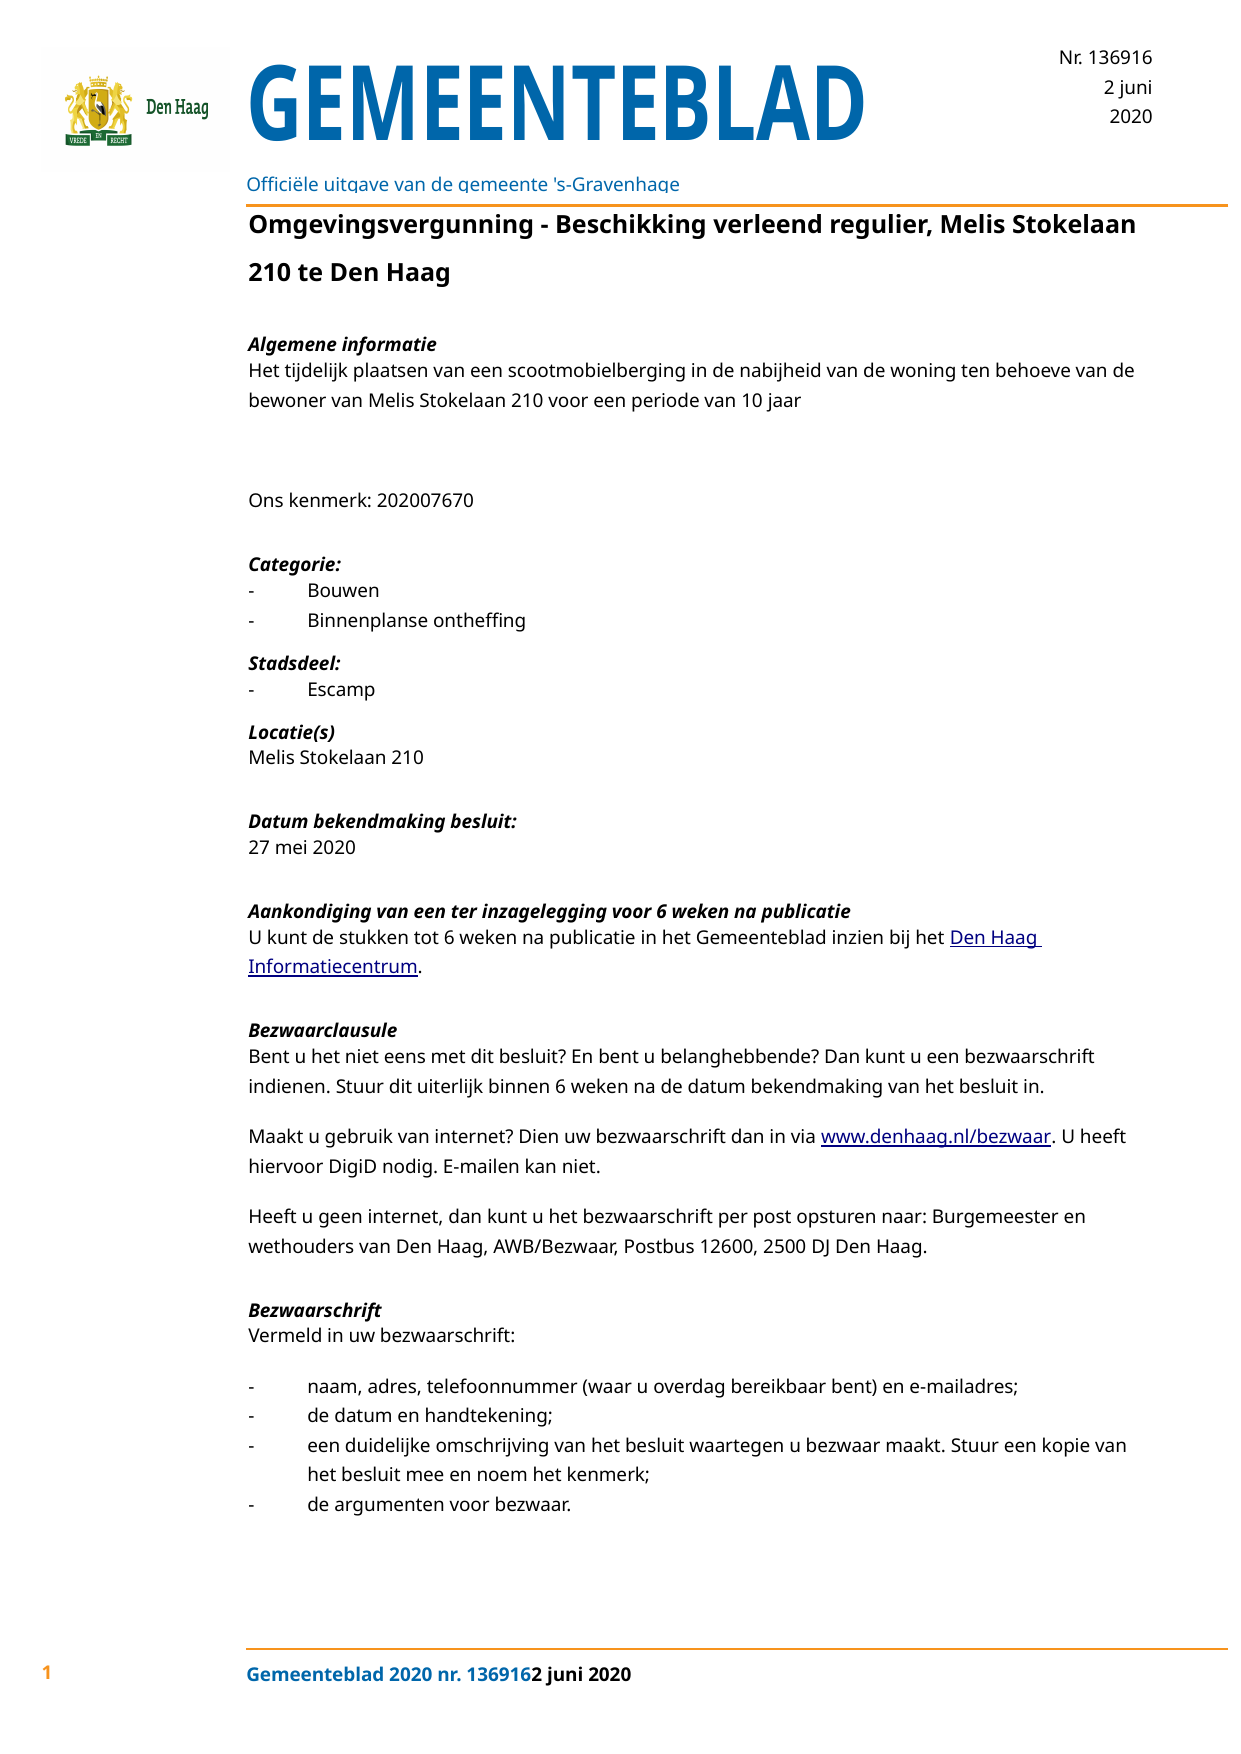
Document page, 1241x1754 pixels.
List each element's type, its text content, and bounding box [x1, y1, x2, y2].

text Omgevingsvergunning - Beschikking verleend regulier, Melis Stokelaan 210 te Den Haag [248, 207, 1152, 288]
list de argumenten voor bezwaar. [248, 1491, 1152, 1517]
list Binnenplanse ontheffing [248, 607, 1152, 633]
text Aankondiging van een ter inzagelegging voor 6 weken na publicatie [248, 898, 1152, 924]
list naam, adres, telefoonnummer (waar u overdag bereikbaar bent) en e-mailadres; [248, 1373, 1152, 1399]
text Vermeld in uw bezwaarschrift: [248, 1322, 1152, 1348]
text Bezwaarschrift [248, 1297, 1152, 1322]
list Escamp [248, 676, 1152, 701]
picture [41, 47, 231, 172]
list Bouwen [248, 577, 1152, 603]
text Datum bekendmaking besluit: [248, 808, 1152, 834]
text Ons kenmerk: 202007670 [248, 488, 1152, 513]
text Categorie: [248, 552, 1152, 577]
text Locatie(s) [248, 719, 1152, 744]
list de datum en handtekening; [248, 1402, 1152, 1428]
text Algemene informatie [248, 331, 1152, 357]
text Melis Stokelaan 210 [248, 744, 1152, 770]
text U kunt de stukken tot 6 weken na publicatie in het Gemeenteblad inzien bij het Den Haag Informatiecentrum. [248, 924, 1152, 979]
text Bent u het niet eens met dit besluit? En bent u belanghebbende? Dan kunt u een bezwaarschrift indienen. Stuur dit uiterlijk binnen 6 weken na de datum bekendmaking van het besluit in. [248, 1043, 1152, 1098]
text Bezwaarclausule [248, 1017, 1152, 1043]
list een duidelijke omschrijving van het besluit waartegen u bezwaar maakt. Stuur een kopie van het besluit mee en noem het kenmerk; [248, 1432, 1152, 1487]
text Maakt u gebruik van internet? Dien uw bezwaarschrift dan in via www.denhaag.nl/bezwaar. U heeft hiervoor DigiD nodig. E-mailen kan niet. [248, 1123, 1152, 1178]
text Stadsdeel: [248, 650, 1152, 676]
text 27 mei 2020 [248, 834, 1152, 860]
text Heeft u geen internet, dan kunt u het bezwaarschrift per post opsturen naar: Burgemeester en wethouders van Den Haag, AWB/Bezwaar, Postbus 12600, 2500 DJ Den Haag. [248, 1203, 1152, 1258]
text Het tijdelijk plaatsen van een scootmobielberging in de nabijheid van de woning ten behoeve van de bewoner van Melis Stokelaan 210 voor een periode van 10 jaar [248, 357, 1152, 412]
